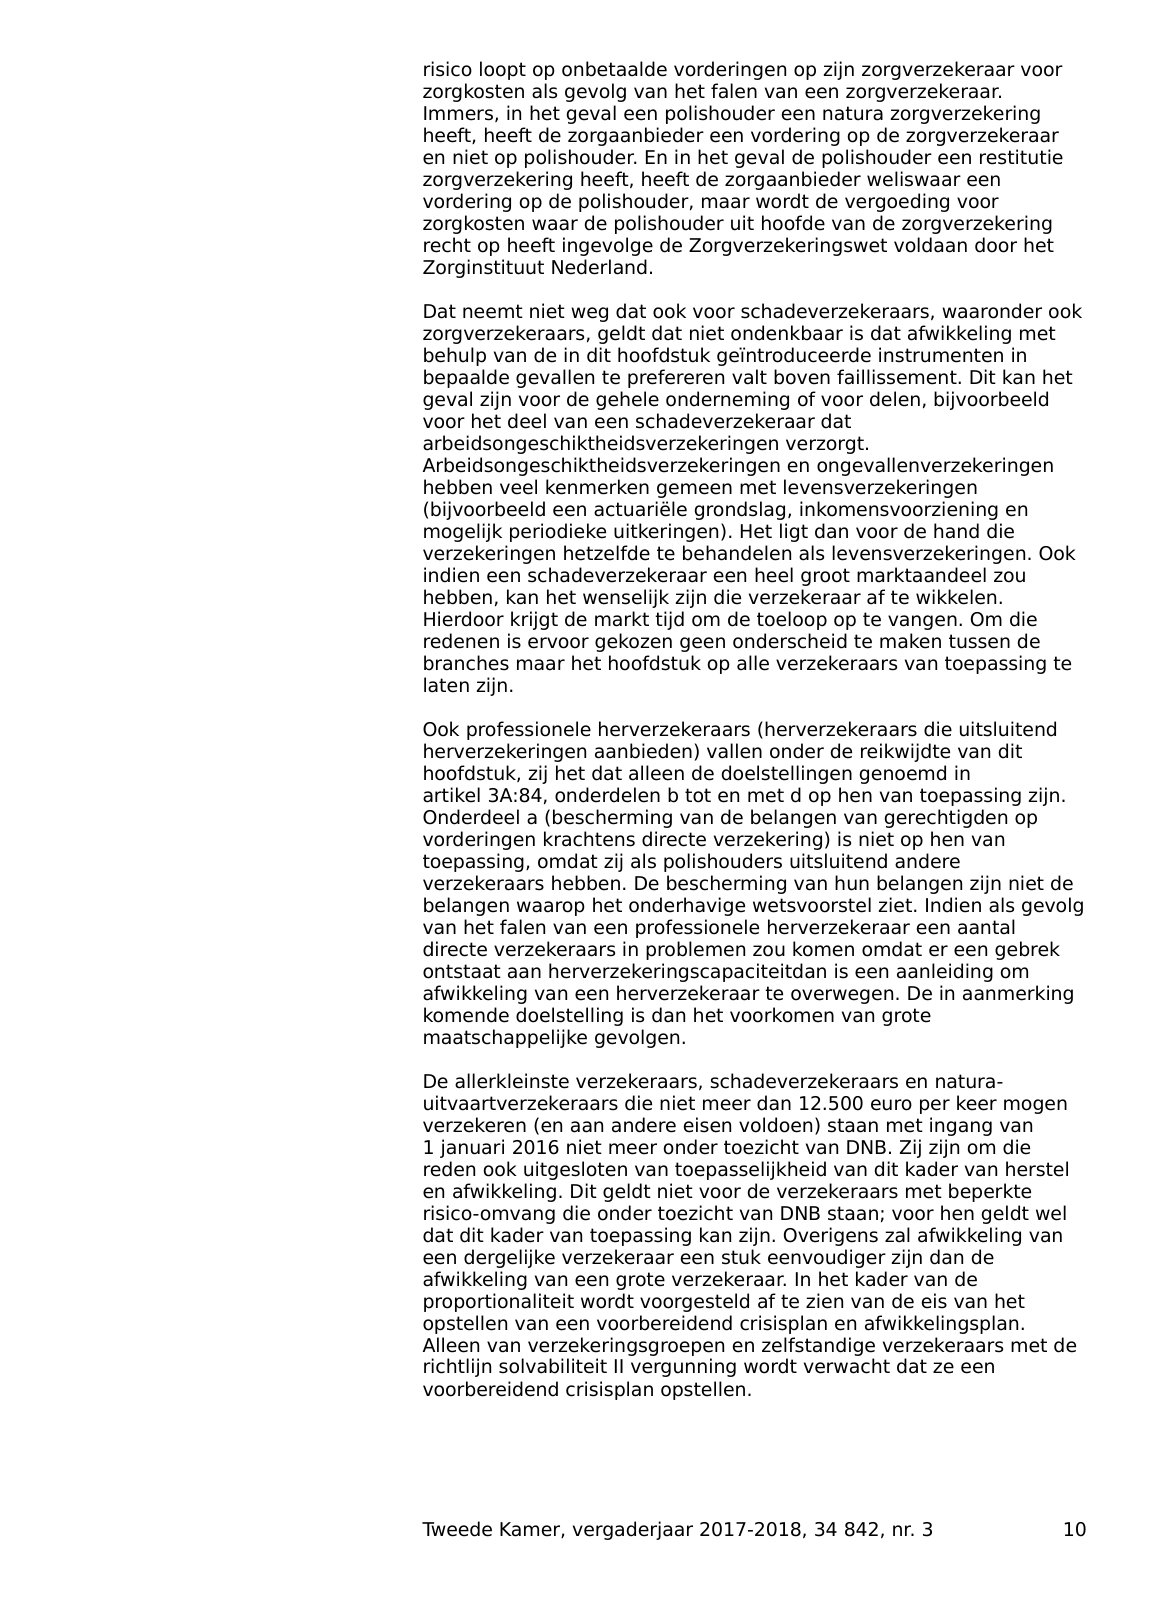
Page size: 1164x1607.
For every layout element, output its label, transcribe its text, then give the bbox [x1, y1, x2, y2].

text Dat neemt niet weg dat ook voor schadeverzekeraars, waaronder ook zorgverzekeraars, geldt dat niet ondenkbaar is dat afwikkeling met behulp van de in dit hoofdstuk geïntroduceerde instrumenten in bepaalde gevallen te prefereren valt boven faillissement. Dit kan het geval zijn voor de gehele onderneming of voor delen, bijvoorbeeld voor het deel van een schadeverzekeraar dat arbeidsongeschiktheidsverzekeringen verzorgt. Arbeidsongeschiktheidsverzekeringen en ongevallenverzekeringen hebben veel kenmerken gemeen met levensverzekeringen (bijvoorbeeld een actuariële grondslag, inkomensvoorziening en mogelijk periodieke uitkeringen). Het ligt dan voor de hand die verzekeringen hetzelfde te behandelen als levensverzekeringen. Ook indien een schadeverzekeraar een heel groot marktaandeel zou hebben, kan het wenselijk zijn die verzekeraar af te wikkelen. Hierdoor krijgt de markt tijd om de toeloop op te vangen. Om die redenen is ervoor gekozen geen onderscheid te maken tussen de branches maar het hoofdstuk op alle verzekeraars van toepassing te laten zijn. [422, 301, 1087, 697]
text Ook professionele herverzekeraars (herverzekeraars die uitsluitend herverzekeringen aanbieden) vallen onder de reikwijdte van dit hoofdstuk, zij het dat alleen de doelstellingen genoemd in artikel 3A:84, onderdelen b tot en met d op hen van toepassing zijn. Onderdeel a (bescherming van de belangen van gerechtigden op vorderingen krachtens directe verzekering) is niet op hen van toepassing, omdat zij als polishouders uitsluitend andere verzekeraars hebben. De bescherming van hun belangen zijn niet de belangen waarop het onderhavige wetsvoorstel ziet. Indien als gevolg van het falen van een professionele herverzekeraar een aantal directe verzekeraars in problemen zou komen omdat er een gebrek ontstaat aan herverzekeringscapaciteitdan is een aanleiding om afwikkeling van een herverzekeraar te overwegen. De in aanmerking komende doelstelling is dan het voorkomen van grote maatschappelijke gevolgen. [422, 719, 1087, 1048]
text De allerkleinste verzekeraars, schadeverzekeraars en natura-uitvaartverzekeraars die niet meer dan 12.500 euro per keer mogen verzekeren (en aan andere eisen voldoen) staan met ingang van 1 januari 2016 niet meer onder toezicht van DNB. Zij zijn om die reden ook uitgesloten van toepasselijkheid van dit kader van herstel en afwikkeling. Dit geldt niet voor de verzekeraars met beperkte risico-omvang die onder toezicht van DNB staan; voor hen geldt wel dat dit kader van toepassing kan zijn. Overigens zal afwikkeling van een dergelijke verzekeraar een stuk eenvoudiger zijn dan de afwikkeling van een grote verzekeraar. In het kader van de proportionaliteit wordt voorgesteld af te zien van de eis van het opstellen van een voorbereidend crisisplan en afwikkelingsplan. Alleen van verzekeringsgroepen en zelfstandige verzekeraars met de richtlijn solvabiliteit II vergunning wordt verwacht dat ze een voorbereidend crisisplan opstellen. [422, 1071, 1087, 1400]
text risico loopt op onbetaalde vorderingen op zijn zorgverzekeraar voor zorgkosten als gevolg van het falen van een zorgverzekeraar. Immers, in het geval een polishouder een natura zorgverzekering heeft, heeft de zorgaanbieder een vordering op de zorgverzekeraar en niet op polishouder. En in het geval de polishouder een restitutie zorgverzekering heeft, heeft de zorgaanbieder weliswaar een vordering op de polishouder, maar wordt de vergoeding voor zorgkosten waar de polishouder uit hoofde van de zorgverzekering recht op heeft ingevolge de Zorgverzekeringswet voldaan door het Zorginstituut Nederland. [422, 59, 1087, 279]
